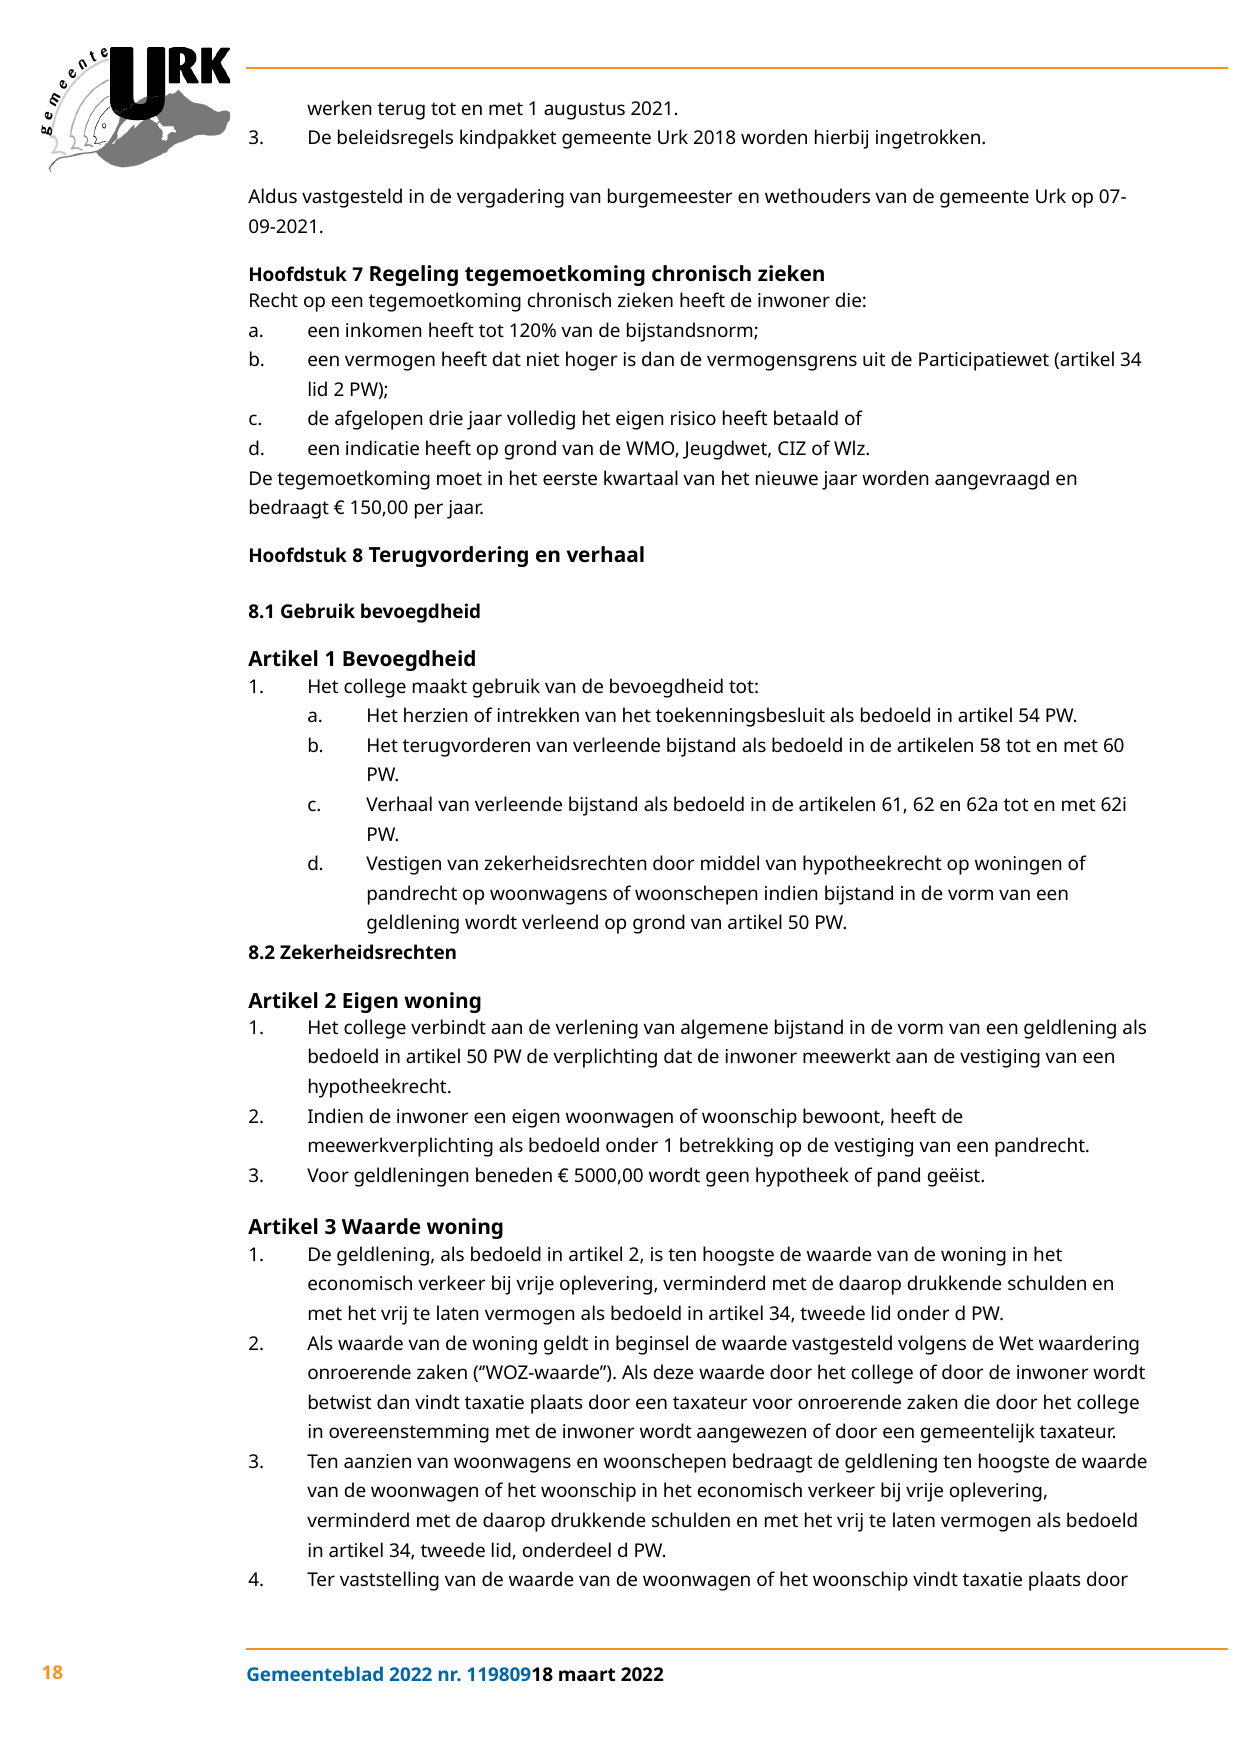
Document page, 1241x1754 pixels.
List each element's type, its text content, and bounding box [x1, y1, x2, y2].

text Hoofdstuk 7 Regeling tegemoetkoming chronisch zieken [248, 259, 1152, 287]
text 8.2 Zekerheidsrechten [248, 939, 1152, 965]
list Als waarde van de woning geldt in beginsel de waarde vastgesteld volgens de Wet waardering onroerende zaken (‘’WOZ-waarde’’). Als deze waarde door het college of door de inwoner wordt betwist dan vindt taxatie plaats door een taxateur voor onroerende zaken die door het college in overeenstemming met de inwoner wordt aangewezen of door een gemeentelijk taxateur. [248, 1330, 1152, 1444]
list Voor geldleningen beneden € 5000,00 wordt geen hypotheek of pand geëist. [248, 1162, 1152, 1188]
list werken terug tot en met 1 augustus 2021. [248, 95, 1152, 121]
list de afgelopen drie jaar volledig het eigen risico heeft betaald of [248, 406, 1152, 431]
list Indien de inwoner een eigen woonwagen of woonschip bewoont, heeft de meewerkverplichting als bedoeld onder 1 betrekking op de vestiging van een pandrecht. [248, 1103, 1152, 1158]
list Het college verbindt aan de verlening van algemene bijstand in de vorm van een geldlening als bedoeld in artikel 50 PW de verplichting dat de inwoner meewerkt aan de vestiging van een hypotheekrecht. [248, 1014, 1152, 1099]
list Ter vaststelling van de waarde van de woonwagen of het woonschip vindt taxatie plaats door [248, 1566, 1152, 1592]
list Vestigen van zekerheidsrechten door middel van hypotheekrecht op woningen of pandrecht op woonwagens of woonschepen indien bijstand in de vorm van een geldlening wordt verleend op grond van artikel 50 PW. [307, 850, 1152, 935]
text Artikel 3 Waarde woning [248, 1212, 1152, 1241]
text Aldus vastgesteld in de vergadering van burgemeester en wethouders van de gemeente Urk op 07-09-2021. [248, 183, 1152, 239]
text Hoofdstuk 8 Terugvordering en verhaal [248, 540, 1152, 568]
text Artikel 1 Bevoegdheid [248, 644, 1152, 673]
text Artikel 2 Eigen woning [248, 986, 1152, 1014]
list Verhaal van verleende bijstand als bedoeld in de artikelen 61, 62 en 62a tot en met 62i PW. [307, 791, 1152, 847]
list Ten aanzien van woonwagens en woonschepen bedraagt de geldlening ten hoogste de waarde van de woonwagen of het woonschip in het economisch verkeer bij vrije oplevering, verminderd met de daarop drukkende schulden en met het vrij te laten vermogen als bedoeld in artikel 34, tweede lid, onderdeel d PW. [248, 1448, 1152, 1562]
list Het herzien of intrekken van het toekenningsbesluit als bedoeld in artikel 54 PW. [307, 702, 1152, 728]
picture [41, 47, 231, 172]
text 8.1 Gebruik bevoegdheid [248, 598, 1152, 624]
list een inkomen heeft tot 120% van de bijstandsnorm; [248, 317, 1152, 342]
text Recht op een tegemoetkoming chronisch zieken heeft de inwoner die: [248, 287, 1152, 313]
list De geldlening, als bedoeld in artikel 2, is ten hoogste de waarde van de woning in het economisch verkeer bij vrije oplevering, verminderd met de daarop drukkende schulden en met het vrij te laten vermogen als bedoeld in artikel 34, tweede lid onder d PW. [248, 1241, 1152, 1326]
list Het college maakt gebruik van de bevoegdheid tot: [248, 673, 1152, 699]
list een vermogen heeft dat niet hoger is dan de vermogensgrens uit de Participatiewet (artikel 34 lid 2 PW); [248, 346, 1152, 402]
text De tegemoetkoming moet in het eerste kwartaal van het nieuwe jaar worden aangevraagd en bedraagt € 150,00 per jaar. [248, 465, 1152, 520]
list Het terugvorderen van verleende bijstand als bedoeld in de artikelen 58 tot en met 60 PW. [307, 732, 1152, 787]
list De beleidsregels kindpakket gemeente Urk 2018 worden hierbij ingetrokken. [248, 124, 1152, 150]
list een indicatie heeft op grond van de WMO, Jeugdwet, CIZ of Wlz. [248, 435, 1152, 461]
